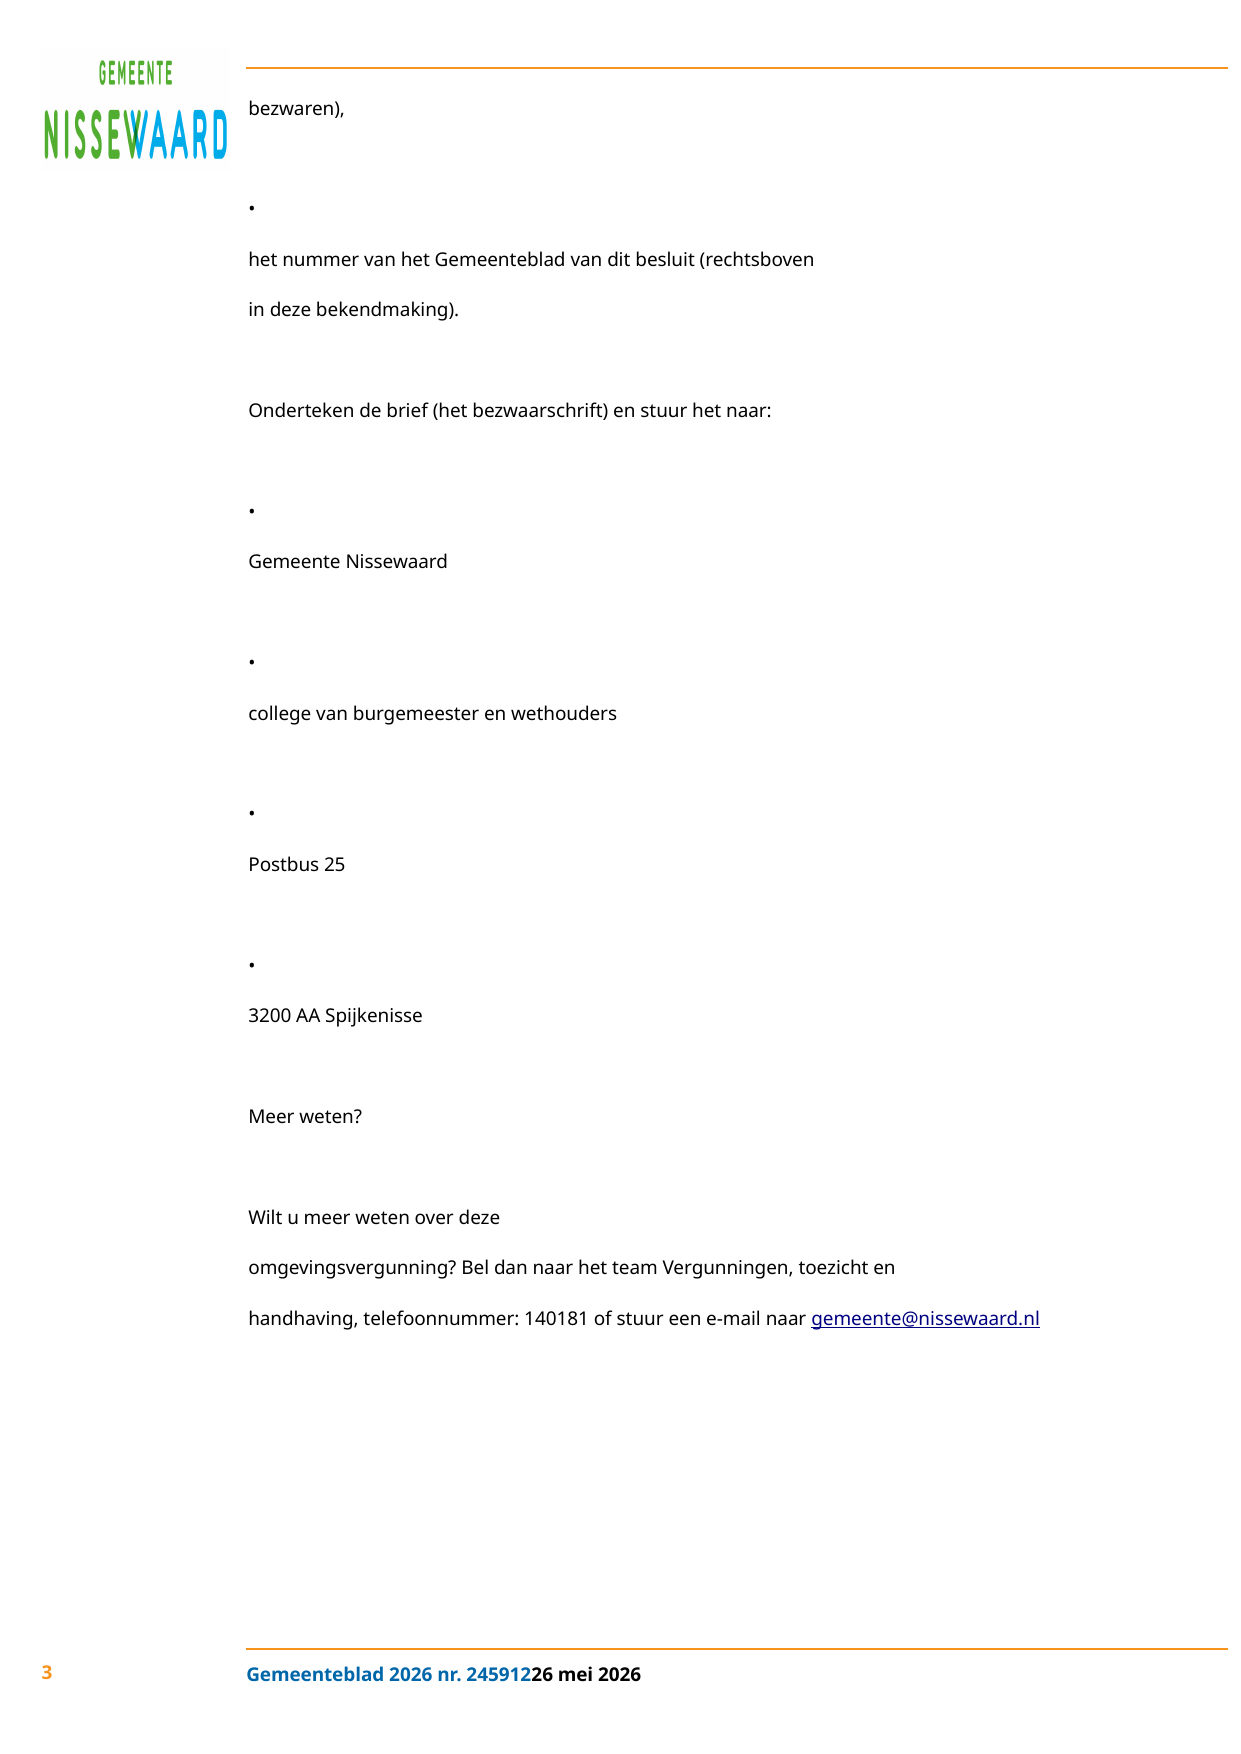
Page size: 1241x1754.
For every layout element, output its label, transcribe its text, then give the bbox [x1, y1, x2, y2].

text • [248, 196, 1152, 221]
text omgevingsvergunning? Bel dan naar het team Vergunningen, toezicht en [248, 1254, 1152, 1280]
text • [248, 801, 1152, 826]
text bezwaren), [248, 95, 1152, 121]
text Wilt u meer weten over deze [248, 1204, 1152, 1230]
text Onderteken de brief (het bezwaarschrift) en stuur het naar: [248, 397, 1152, 423]
text het nummer van het Gemeenteblad van dit besluit (rechtsboven [248, 246, 1152, 272]
text • [248, 649, 1152, 675]
text 3200 AA Spijkenisse [248, 1002, 1152, 1028]
text Postbus 25 [248, 851, 1152, 877]
text college van burgemeester en wethouders [248, 700, 1152, 726]
text • [248, 498, 1152, 524]
text Gemeente Nissewaard [248, 548, 1152, 574]
text Meer weten? [248, 1103, 1152, 1129]
text • [248, 952, 1152, 978]
text in deze bekendmaking). [248, 296, 1152, 322]
picture [41, 47, 231, 172]
text handhaving, telefoonnummer: 140181 of stuur een e-mail naar gemeente@nissewaard.nl [248, 1305, 1152, 1331]
